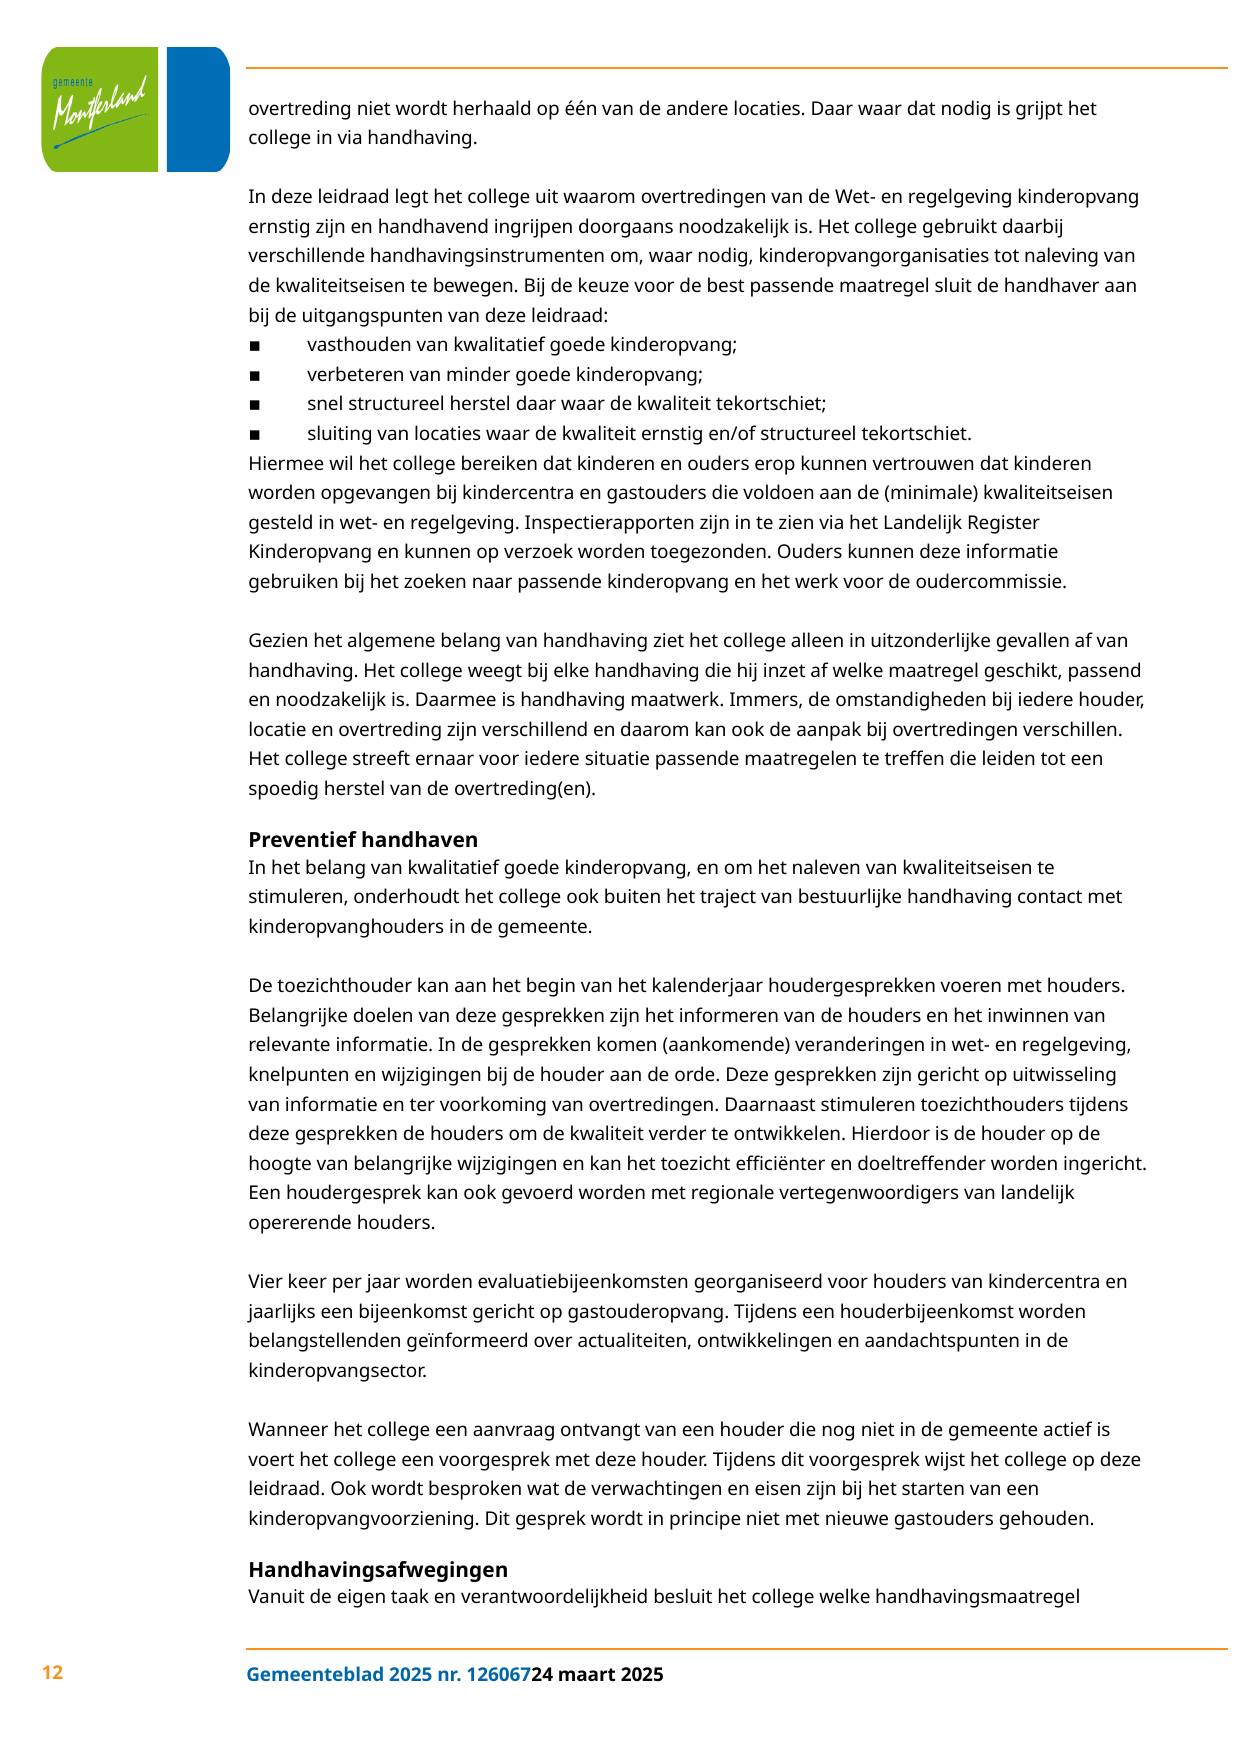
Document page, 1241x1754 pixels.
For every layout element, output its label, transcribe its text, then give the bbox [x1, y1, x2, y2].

text Hiermee wil het college bereiken dat kinderen en ouders erop kunnen vertrouwen dat kinderen worden opgevangen bij kindercentra en gastouders die voldoen aan de (minimale) kwaliteitseisen gesteld in wet- en regelgeving. Inspectierapporten zijn in te zien via het Landelijk Register Kinderopvang en kunnen op verzoek worden toegezonden. Ouders kunnen deze informatie gebruiken bij het zoeken naar passende kinderopvang en het werk voor de oudercommissie. [248, 450, 1152, 594]
list sluiting van locaties waar de kwaliteit ernstig en/of structureel tekortschiet. [248, 420, 1152, 446]
list vasthouden van kwalitatief goede kinderopvang; [248, 331, 1152, 357]
text Preventief handhaven [248, 826, 1152, 854]
text In deze leidraad legt het college uit waarom overtredingen van de Wet- en regelgeving kinderopvang ernstig zijn en handhavend ingrijpen doorgaans noodzakelijk is. Het college gebruikt daarbij verschillende handhavingsinstrumenten om, waar nodig, kinderopvangorganisaties tot naleving van de kwaliteitseisen te bewegen. Bij de keuze voor de best passende maatregel sluit de handhaver aan bij de uitgangspunten van deze leidraad: [248, 183, 1152, 328]
text In het belang van kwalitatief goede kinderopvang, en om het naleven van kwaliteitseisen te stimuleren, onderhoudt het college ook buiten het traject van bestuurlijke handhaving contact met kinderopvanghouders in de gemeente. [248, 854, 1152, 939]
text Vanuit de eigen taak en verantwoordelijkheid besluit het college welke handhavingsmaatregel [248, 1584, 1152, 1609]
list verbeteren van minder goede kinderopvang; [248, 361, 1152, 387]
text Handhavingsafwegingen [248, 1555, 1152, 1584]
text Vier keer per jaar worden evaluatiebijeenkomsten georganiseerd voor houders van kindercentra en jaarlijks een bijeenkomst gericht op gastouderopvang. Tijdens een houderbijeenkomst worden belangstellenden geïnformeerd over actualiteiten, ontwikkelingen en aandachtspunten in de kinderopvangsector. [248, 1268, 1152, 1383]
list snel structureel herstel daar waar de kwaliteit tekortschiet; [248, 391, 1152, 416]
text overtreding niet wordt herhaald op één van de andere locaties. Daar waar dat nodig is grijpt het college in via handhaving. [248, 95, 1152, 150]
text Gezien het algemene belang van handhaving ziet het college alleen in uitzonderlijke gevallen af van handhaving. Het college weegt bij elke handhaving die hij inzet af welke maatregel geschikt, passend en noodzakelijk is. Daarmee is handhaving maatwerk. Immers, de omstandigheden bij iedere houder, locatie en overtreding zijn verschillend en daarom kan ook de aanpak bij overtredingen verschillen. Het college streeft ernaar voor iedere situatie passende maatregelen te treffen die leiden tot een spoedig herstel van de overtreding(en). [248, 627, 1152, 801]
text Wanneer het college een aanvraag ontvangt van een houder die nog niet in de gemeente actief is voert het college een voorgesprek met deze houder. Tijdens dit voorgesprek wijst het college op deze leidraad. Ook wordt besproken wat de verwachtingen en eisen zijn bij het starten van een kinderopvangvoorziening. Dit gesprek wordt in principe niet met nieuwe gastouders gehouden. [248, 1416, 1152, 1531]
text De toezichthouder kan aan het begin van het kalenderjaar houdergesprekken voeren met houders. Belangrijke doelen van deze gesprekken zijn het informeren van de houders en het inwinnen van relevante informatie. In de gesprekken komen (aankomende) veranderingen in wet- en regelgeving, knelpunten en wijzigingen bij de houder aan de orde. Deze gesprekken zijn gericht op uitwisseling van informatie en ter voorkoming van overtredingen. Daarnaast stimuleren toezichthouders tijdens deze gesprekken de houders om de kwaliteit verder te ontwikkelen. Hierdoor is de houder op de hoogte van belangrijke wijzigingen en kan het toezicht efficiënter en doeltreffender worden ingericht. Een houdergesprek kan ook gevoerd worden met regionale vertegenwoordigers van landelijk opererende houders. [248, 972, 1152, 1235]
picture [41, 47, 231, 172]
